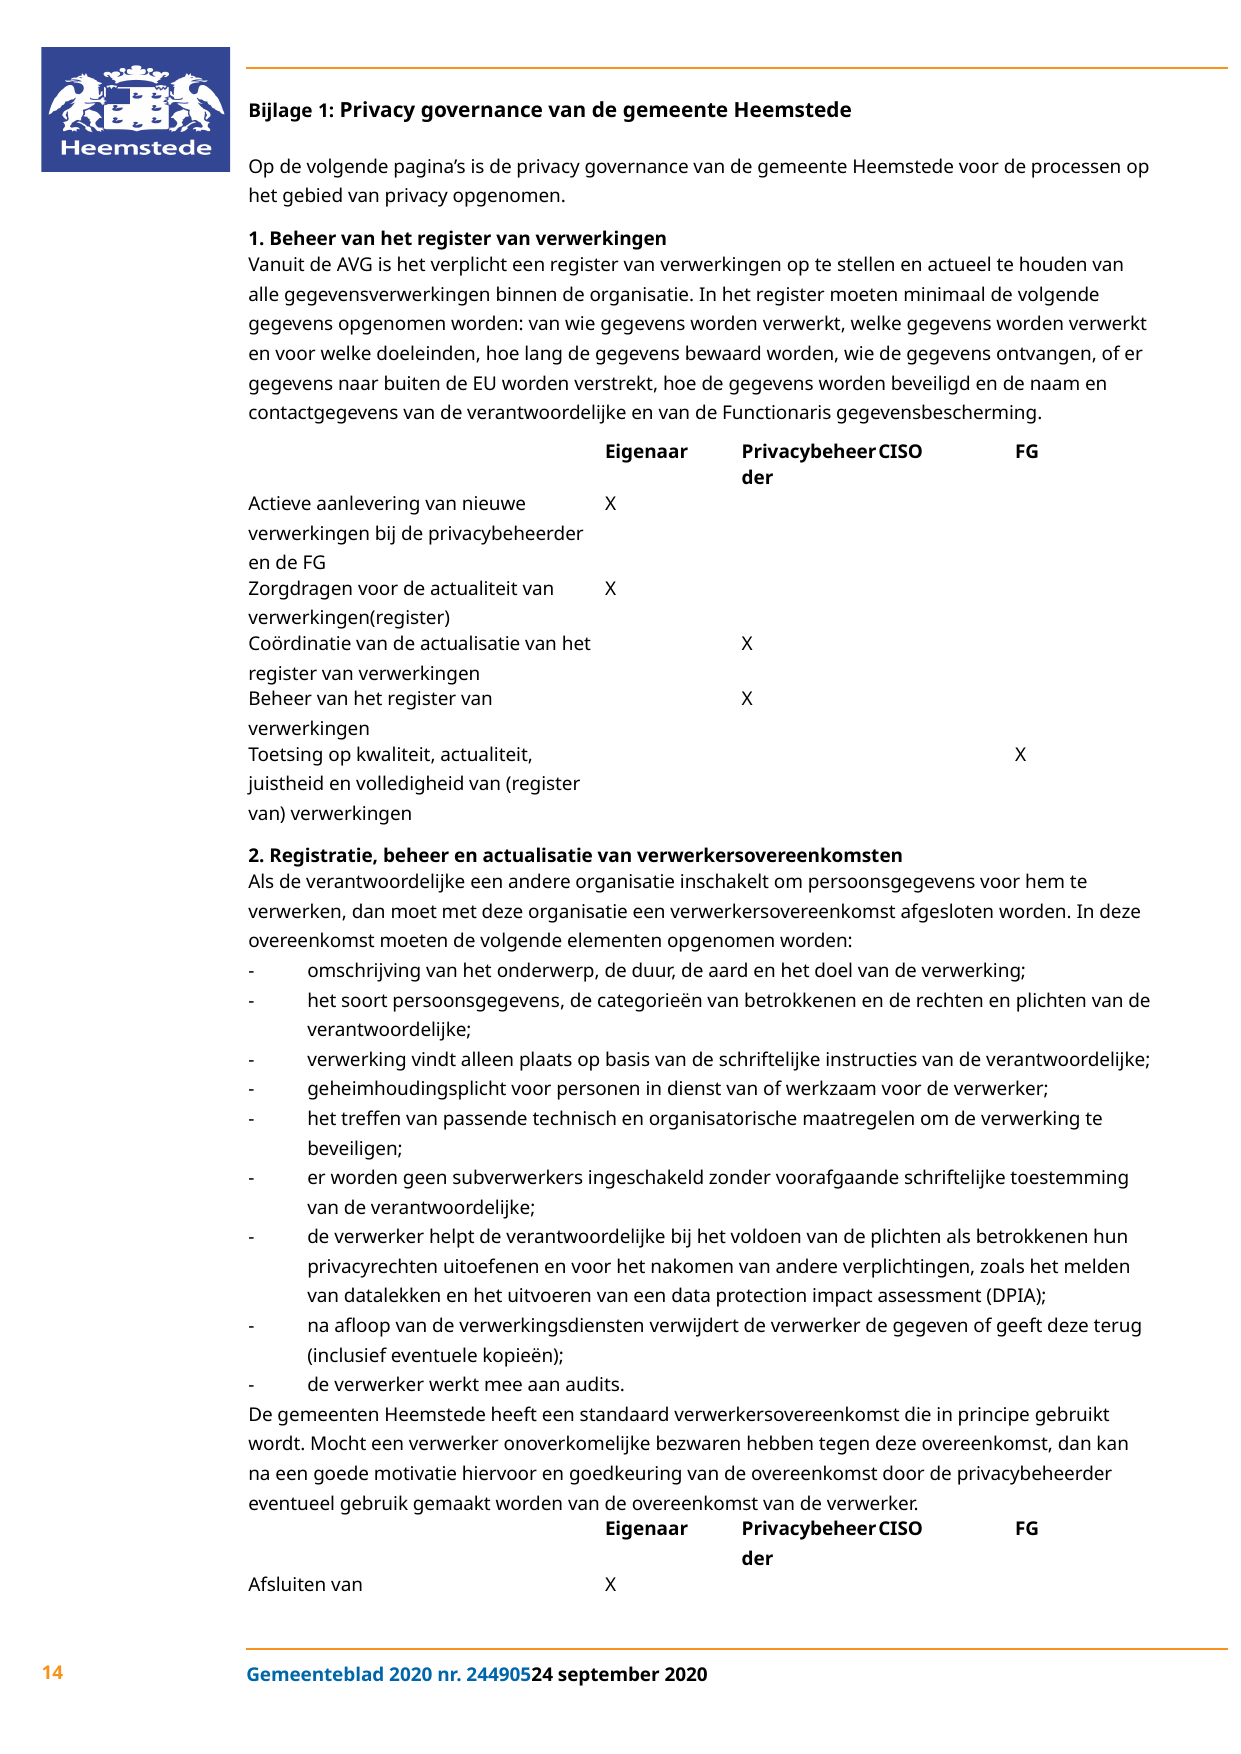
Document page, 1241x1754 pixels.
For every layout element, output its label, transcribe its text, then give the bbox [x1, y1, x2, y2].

table_cell X [741, 630, 878, 686]
table_cell Privacybeheerder [741, 425, 878, 490]
table_cell [605, 741, 741, 826]
text 1. Beheer van het register van verwerkingen [248, 226, 1152, 251]
table_cell Beheer van het register van verwerkingen [248, 686, 605, 741]
table_cell X [1015, 741, 1152, 826]
picture [41, 47, 231, 172]
table_cell [248, 425, 605, 490]
table_cell [878, 630, 1015, 686]
table_cell Zorgdragen voor de actualiteit van verwerkingen(register) [248, 575, 605, 630]
text Op de volgende pagina’s is de privacy governance van de gemeente Heemstede voor de processen op het gebied van privacy opgenomen. [248, 153, 1152, 208]
table_cell [605, 630, 741, 686]
table_cell [878, 1571, 1015, 1596]
table_cell Privacybeheerder [741, 1515, 878, 1571]
table_cell Coördinatie van de actualisatie van het register van verwerkingen [248, 630, 605, 686]
table_cell X [605, 1571, 741, 1596]
table_cell X [605, 575, 741, 630]
table_cell [741, 1571, 878, 1596]
table_cell [878, 490, 1015, 575]
table_cell Eigenaar [605, 425, 741, 490]
text 2. Registratie, beheer en actualisatie van verwerkersovereenkomsten [248, 843, 1152, 868]
table_cell FG [1015, 425, 1152, 490]
table_cell [1015, 686, 1152, 741]
table_cell CISO [878, 1515, 1015, 1571]
table_cell [878, 741, 1015, 826]
table_header Vanuit de AVG is het verplicht een register van verwerkingen op te stellen en actueel te houden van alle gegevensverwerkingen binnen de organisatie. In het register moeten minimaal de volgende gegevens opgenomen worden: van wie gegevens worden verwerkt, welke gegevens worden verwerkt en voor welke doeleinden, hoe lang de gegevens bewaard worden, wie de gegevens ontvangen, of er gegevens naar buiten de EU worden verstrekt, hoe de gegevens worden beveiligd en de naam en contactgegevens van de verantwoordelijke en van de Functionaris gegevensbescherming. [248, 251, 1152, 425]
table_cell [741, 741, 878, 826]
table_cell [741, 490, 878, 575]
table_cell [1015, 575, 1152, 630]
table_cell [605, 686, 741, 741]
table_cell X [741, 686, 878, 741]
table_cell CISO [878, 425, 1015, 490]
table_cell [878, 686, 1015, 741]
table_cell [1015, 630, 1152, 686]
table_cell [1015, 1571, 1152, 1596]
table_cell [741, 575, 878, 630]
table_cell Afsluiten van [248, 1571, 605, 1596]
text Bijlage 1: Privacy governance van de gemeente Heemstede [248, 95, 1152, 123]
table_cell [878, 575, 1015, 630]
table_cell [248, 1515, 605, 1571]
table_cell X [605, 490, 741, 575]
table_cell Actieve aanlevering van nieuwe verwerkingen bij de privacybeheerder en de FG [248, 490, 605, 575]
table_cell Toetsing op kwaliteit, actualiteit, juistheid en volledigheid van (register van) verwerkingen [248, 741, 605, 826]
table_header Als de verantwoordelijke een andere organisatie inschakelt om persoonsgegevens voor hem te verwerken, dan moet met deze organisatie een verwerkersovereenkomst afgesloten worden. In deze overeenkomst moeten de volgende elementen opgenomen worden: omschrijving van het onderwerp, de duur, de aard en het doel van de verwerking; het soort persoonsgegevens, de categorieën van betrokkenen en de rechten en plichten van de verantwoordelijke; verwerking vindt alleen plaats op basis van de schriftelijke instructies van de verantwoordelijke; geheimhoudingsplicht voor personen in dienst van of werkzaam voor de verwerker; het treffen van passende technisch en organisatorische maatregelen om de verwerking te beveiligen; er worden geen subverwerkers ingeschakeld zonder voorafgaande schriftelijke toestemming van de verantwoordelijke; de verwerker helpt de verantwoordelijke bij het voldoen van de plichten als betrokkenen hun privacyrechten uitoefenen en voor het nakomen van andere verplichtingen, zoals het melden van datalekken en het uitvoeren van een data protection impact assessment (DPIA); na afloop van de verwerkingsdiensten verwijdert de verwerker de gegeven of geeft deze terug (inclusief eventuele kopieën); de verwerker werkt mee aan audits. De gemeenten Heemstede heeft een standaard verwerkersovereenkomst die in principe gebruikt wordt. Mocht een verwerker onoverkomelijke bezwaren hebben tegen deze overeenkomst, dan kan na een goede motivatie hiervoor en goedkeuring van de overeenkomst door de privacybeheerder eventueel gebruik gemaakt worden van de overeenkomst van de verwerker. [248, 869, 1152, 1515]
table_cell FG [1015, 1515, 1152, 1571]
table_cell Eigenaar [605, 1515, 741, 1571]
table_cell [1015, 490, 1152, 575]
